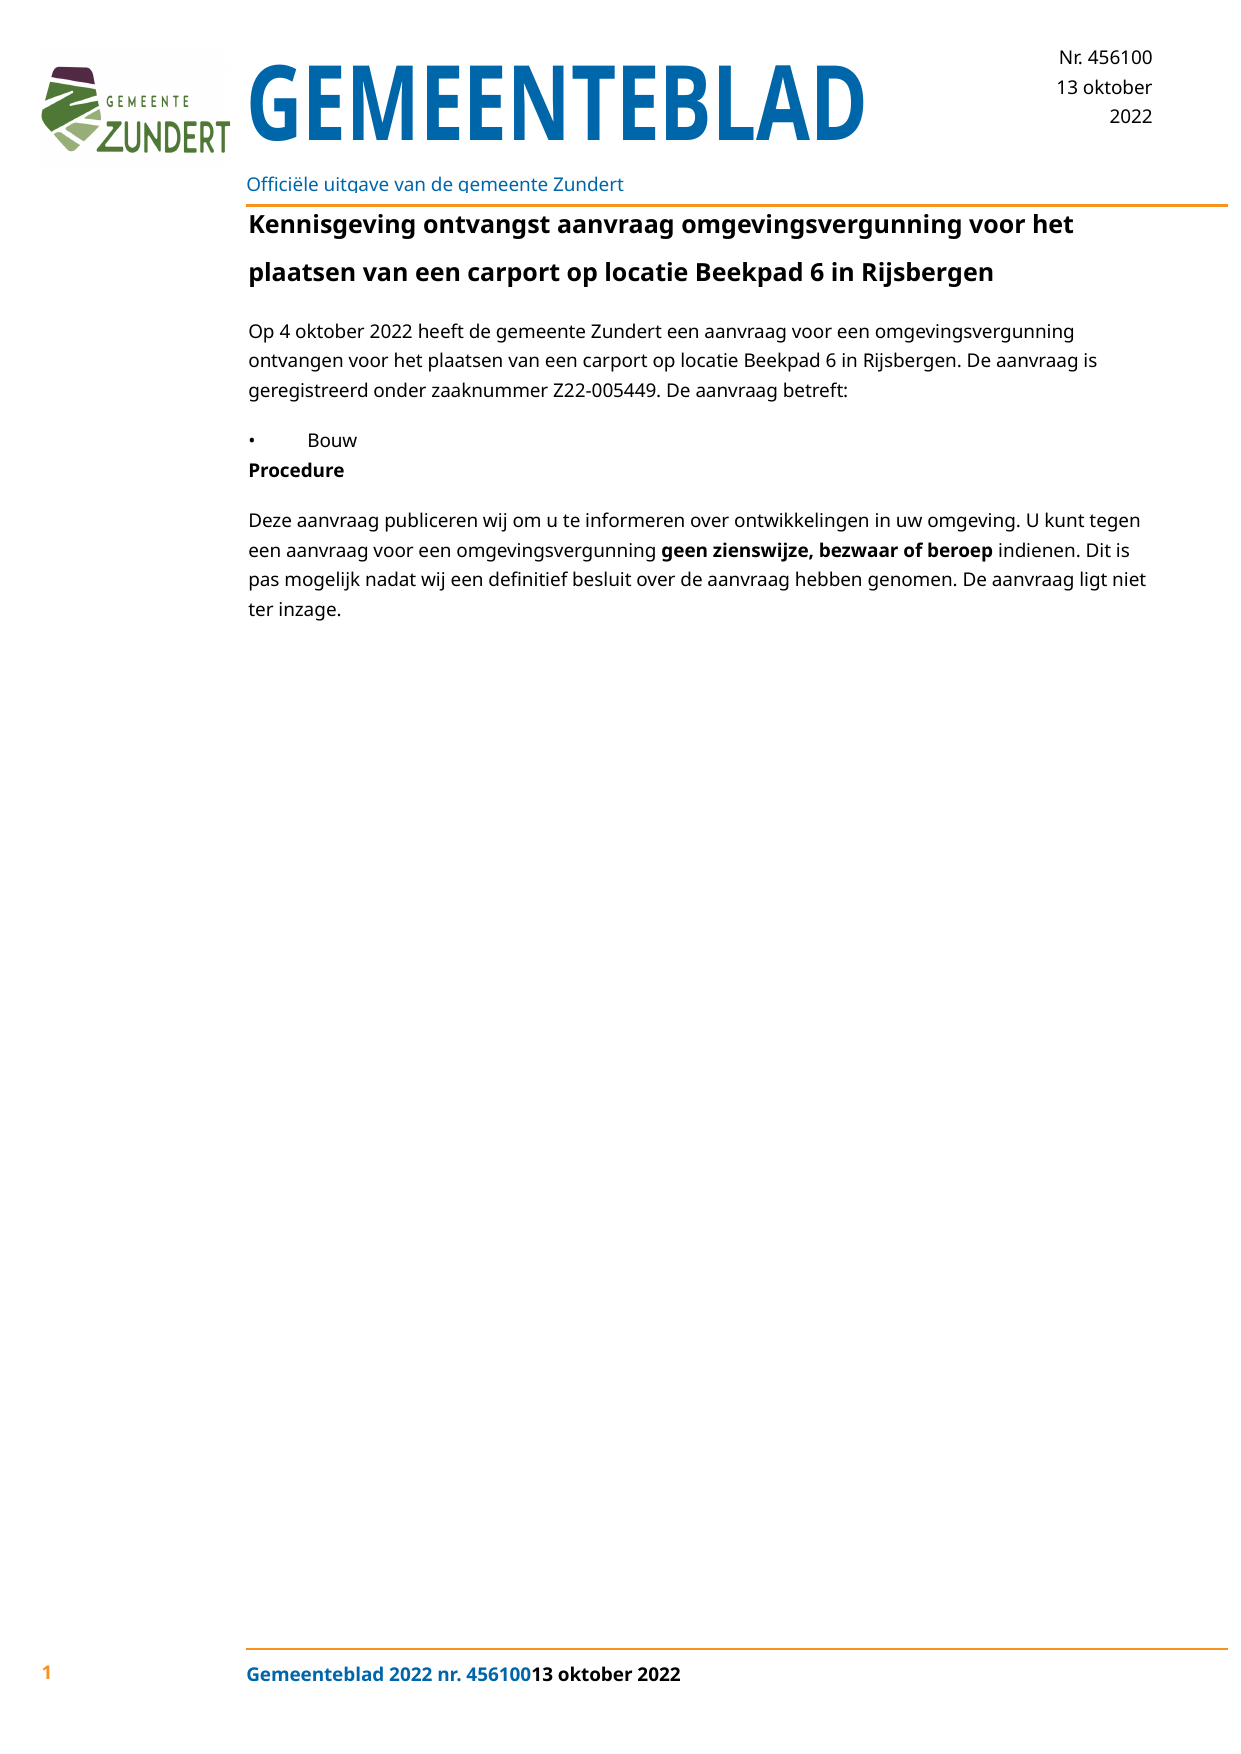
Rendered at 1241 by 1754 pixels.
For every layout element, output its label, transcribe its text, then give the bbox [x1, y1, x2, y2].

text Kennisgeving ontvangst aanvraag omgevingsvergunning voor het plaatsen van een carport op locatie Beekpad 6 in Rijsbergen [248, 207, 1152, 288]
text Deze aanvraag publiceren wij om u te informeren over ontwikkelingen in uw omgeving. U kunt tegen een aanvraag voor een omgevingsvergunning geen zienswijze, bezwaar of beroep indienen. Dit is pas mogelijk nadat wij een definitief besluit over de aanvraag hebben genomen. De aanvraag ligt niet ter inzage. [248, 507, 1152, 622]
list Bouw [248, 427, 1152, 453]
text Op 4 oktober 2022 heeft de gemeente Zundert een aanvraag voor een omgevingsvergunning ontvangen voor het plaatsen van een carport op locatie Beekpad 6 in Rijsbergen. De aanvraag is geregistreerd onder zaaknummer Z22-005449. De aanvraag betreft: [248, 318, 1152, 403]
text Procedure [248, 457, 1152, 483]
picture [41, 47, 231, 172]
